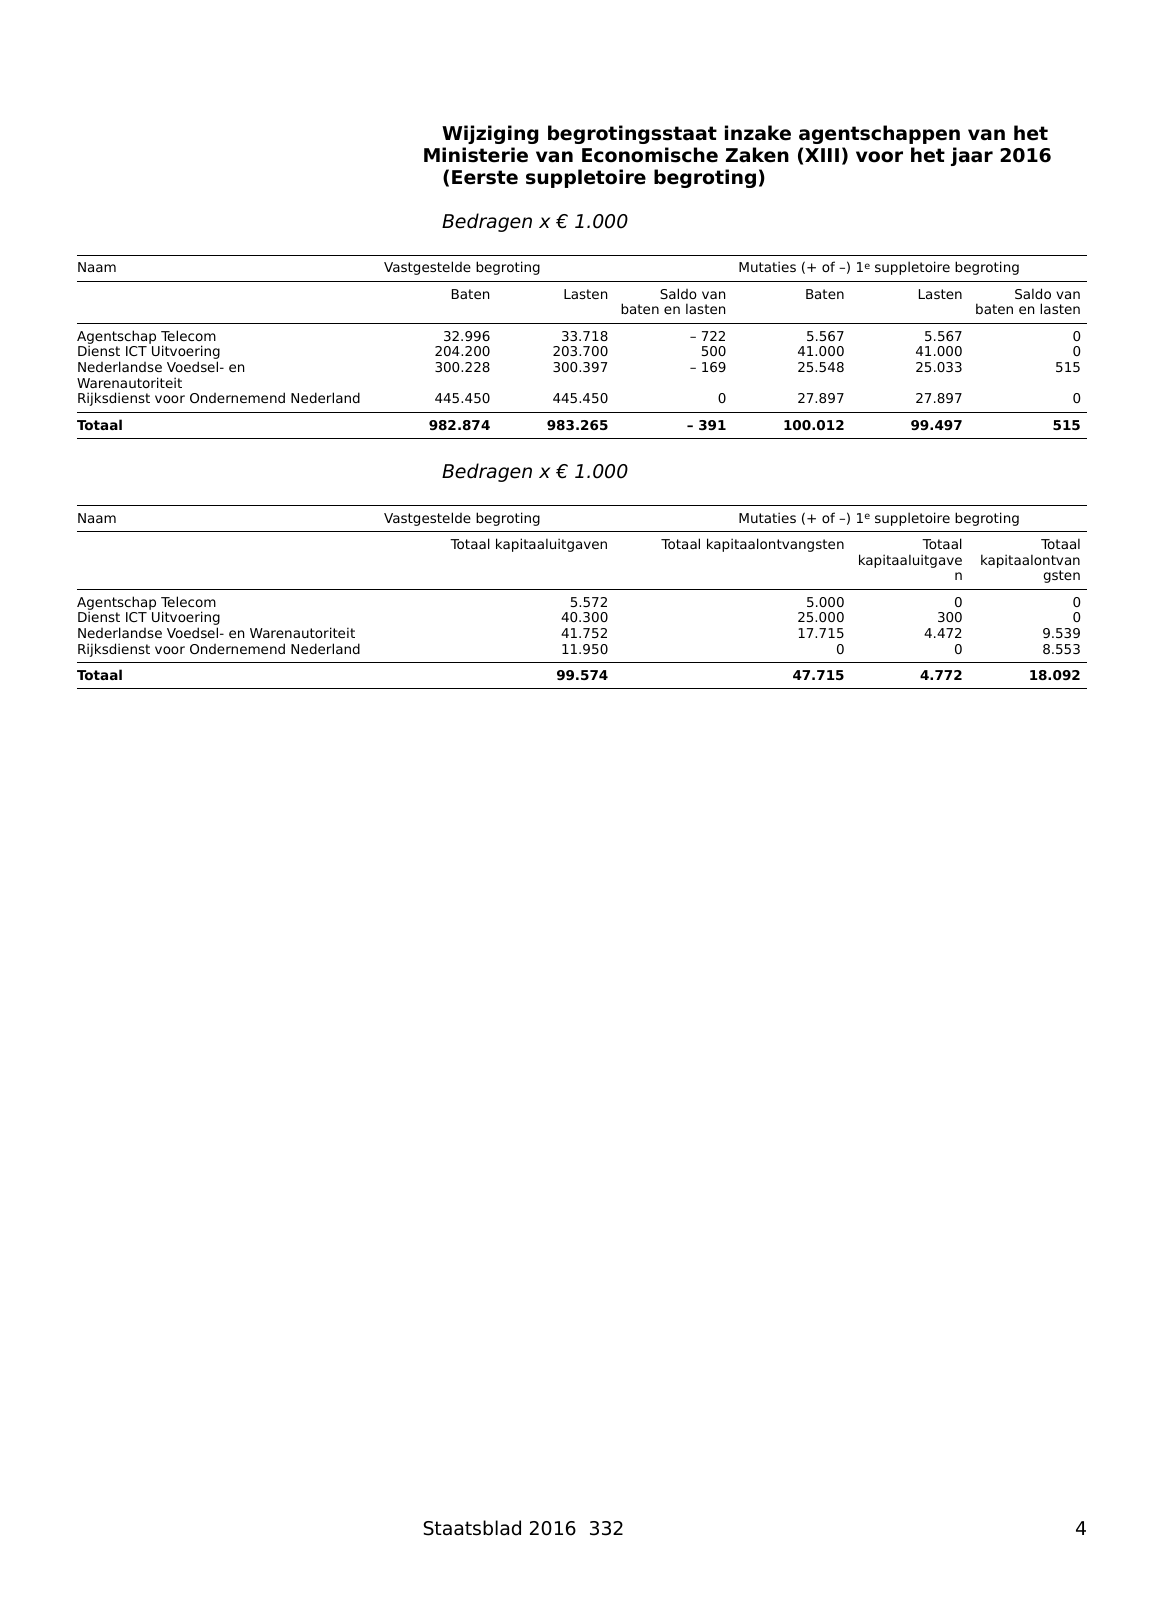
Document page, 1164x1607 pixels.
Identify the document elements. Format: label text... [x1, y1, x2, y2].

table_cell [378, 590, 496, 610]
table_cell [77, 532, 378, 589]
table_cell 41.000 [850, 344, 968, 360]
table_cell 203.700 [496, 344, 614, 360]
table_cell 0 [732, 642, 850, 662]
table_cell 25.548 [732, 360, 850, 391]
table_cell 33.718 [496, 324, 614, 344]
table_cell 0 [969, 610, 1087, 626]
table_cell 27.897 [850, 391, 968, 412]
table_cell Totaal kapitaaluitgaven [850, 532, 968, 589]
table_cell Nederlandse Voedsel- en Warenautoriteit [77, 360, 378, 391]
text Bedragen x € 1.000 [422, 461, 1087, 483]
table_cell 500 [614, 344, 732, 360]
table_cell 0 [969, 391, 1087, 412]
table_cell 47.715 [732, 663, 850, 688]
table_cell 17.715 [732, 626, 850, 642]
table_cell 99.574 [496, 663, 614, 688]
table_cell 41.000 [732, 344, 850, 360]
table_cell 5.567 [732, 324, 850, 344]
table_cell 25.033 [850, 360, 968, 391]
table_cell Totaal kapitaaluitgaven [378, 532, 614, 589]
table_cell 0 [850, 590, 968, 610]
table_cell 300 [850, 610, 968, 626]
table_cell Totaal [77, 413, 378, 438]
table_cell – 391 [614, 413, 732, 438]
table_header Naam [77, 256, 378, 281]
text (Eerste suppletoire begroting) [422, 167, 1087, 188]
table_cell 8.553 [969, 642, 1087, 662]
table_cell Totaal kapitaalontvangsten [614, 532, 850, 589]
table_cell 0 [969, 590, 1087, 610]
table_cell [614, 610, 732, 626]
table_cell 0 [969, 344, 1087, 360]
table_cell 25.000 [732, 610, 850, 626]
table_cell Lasten [496, 282, 614, 323]
table_header Vastgestelde begroting [378, 506, 732, 531]
table_cell Totaal [77, 663, 378, 688]
table_cell 5.000 [732, 590, 850, 610]
table_cell 300.228 [378, 360, 496, 391]
table_header Naam [77, 506, 378, 531]
table_cell 300.397 [496, 360, 614, 391]
table_cell [614, 642, 732, 662]
table_cell Dienst ICT Uitvoering [77, 344, 378, 360]
table_header Vastgestelde begroting [378, 256, 732, 281]
table_cell 4.772 [850, 663, 968, 688]
table_cell Dienst ICT Uitvoering [77, 610, 378, 626]
table_cell [614, 590, 732, 610]
table_cell 982.874 [378, 413, 496, 438]
table_cell [378, 663, 496, 688]
table_cell 40.300 [496, 610, 614, 626]
table_cell – 169 [614, 360, 732, 391]
table_cell Baten [732, 282, 850, 323]
text Wijziging begrotingsstaat inzake agentschappen van het Ministerie van Economische Zaken (XIII) voor het jaar 2016 [422, 123, 1087, 167]
table_cell 0 [969, 324, 1087, 344]
table_cell 204.200 [378, 344, 496, 360]
table_cell 18.092 [969, 663, 1087, 688]
table_cell Agentschap Telecom [77, 590, 378, 610]
table_cell [378, 642, 496, 662]
table_cell 27.897 [732, 391, 850, 412]
table_cell Saldo van baten en lasten [614, 282, 732, 323]
table_cell 0 [850, 642, 968, 662]
table_cell Saldo van baten en lasten [969, 282, 1087, 323]
table_cell 983.265 [496, 413, 614, 438]
table_cell [378, 626, 496, 642]
table_cell [614, 626, 732, 642]
table_cell Agentschap Telecom [77, 324, 378, 344]
table_cell 5.572 [496, 590, 614, 610]
table_cell 9.539 [969, 626, 1087, 642]
table_cell Rijksdienst voor Ondernemend Nederland [77, 391, 378, 412]
table_cell 32.996 [378, 324, 496, 344]
table_cell Rijksdienst voor Ondernemend Nederland [77, 642, 378, 662]
table_cell 99.497 [850, 413, 968, 438]
table_cell 5.567 [850, 324, 968, 344]
table_cell [614, 663, 732, 688]
table_cell [378, 610, 496, 626]
table_cell 0 [614, 391, 732, 412]
table_cell – 722 [614, 324, 732, 344]
table_cell Lasten [850, 282, 968, 323]
table_cell 515 [969, 360, 1087, 391]
table_cell 515 [969, 413, 1087, 438]
table_cell [77, 282, 378, 323]
table_cell 100.012 [732, 413, 850, 438]
table_cell Baten [378, 282, 496, 323]
table_cell Nederlandse Voedsel- en Warenautoriteit [77, 626, 378, 642]
table_cell 445.450 [496, 391, 614, 412]
text Bedragen x € 1.000 [422, 211, 1087, 233]
table_cell 41.752 [496, 626, 614, 642]
table_cell Totaal kapitaalontvangsten [969, 532, 1087, 589]
table_cell 445.450 [378, 391, 496, 412]
table_header Mutaties (+ of –) 1e suppletoire begroting [732, 256, 1087, 281]
table_cell 4.472 [850, 626, 968, 642]
table_cell 11.950 [496, 642, 614, 662]
table_header Mutaties (+ of –) 1e suppletoire begroting [732, 506, 1087, 531]
